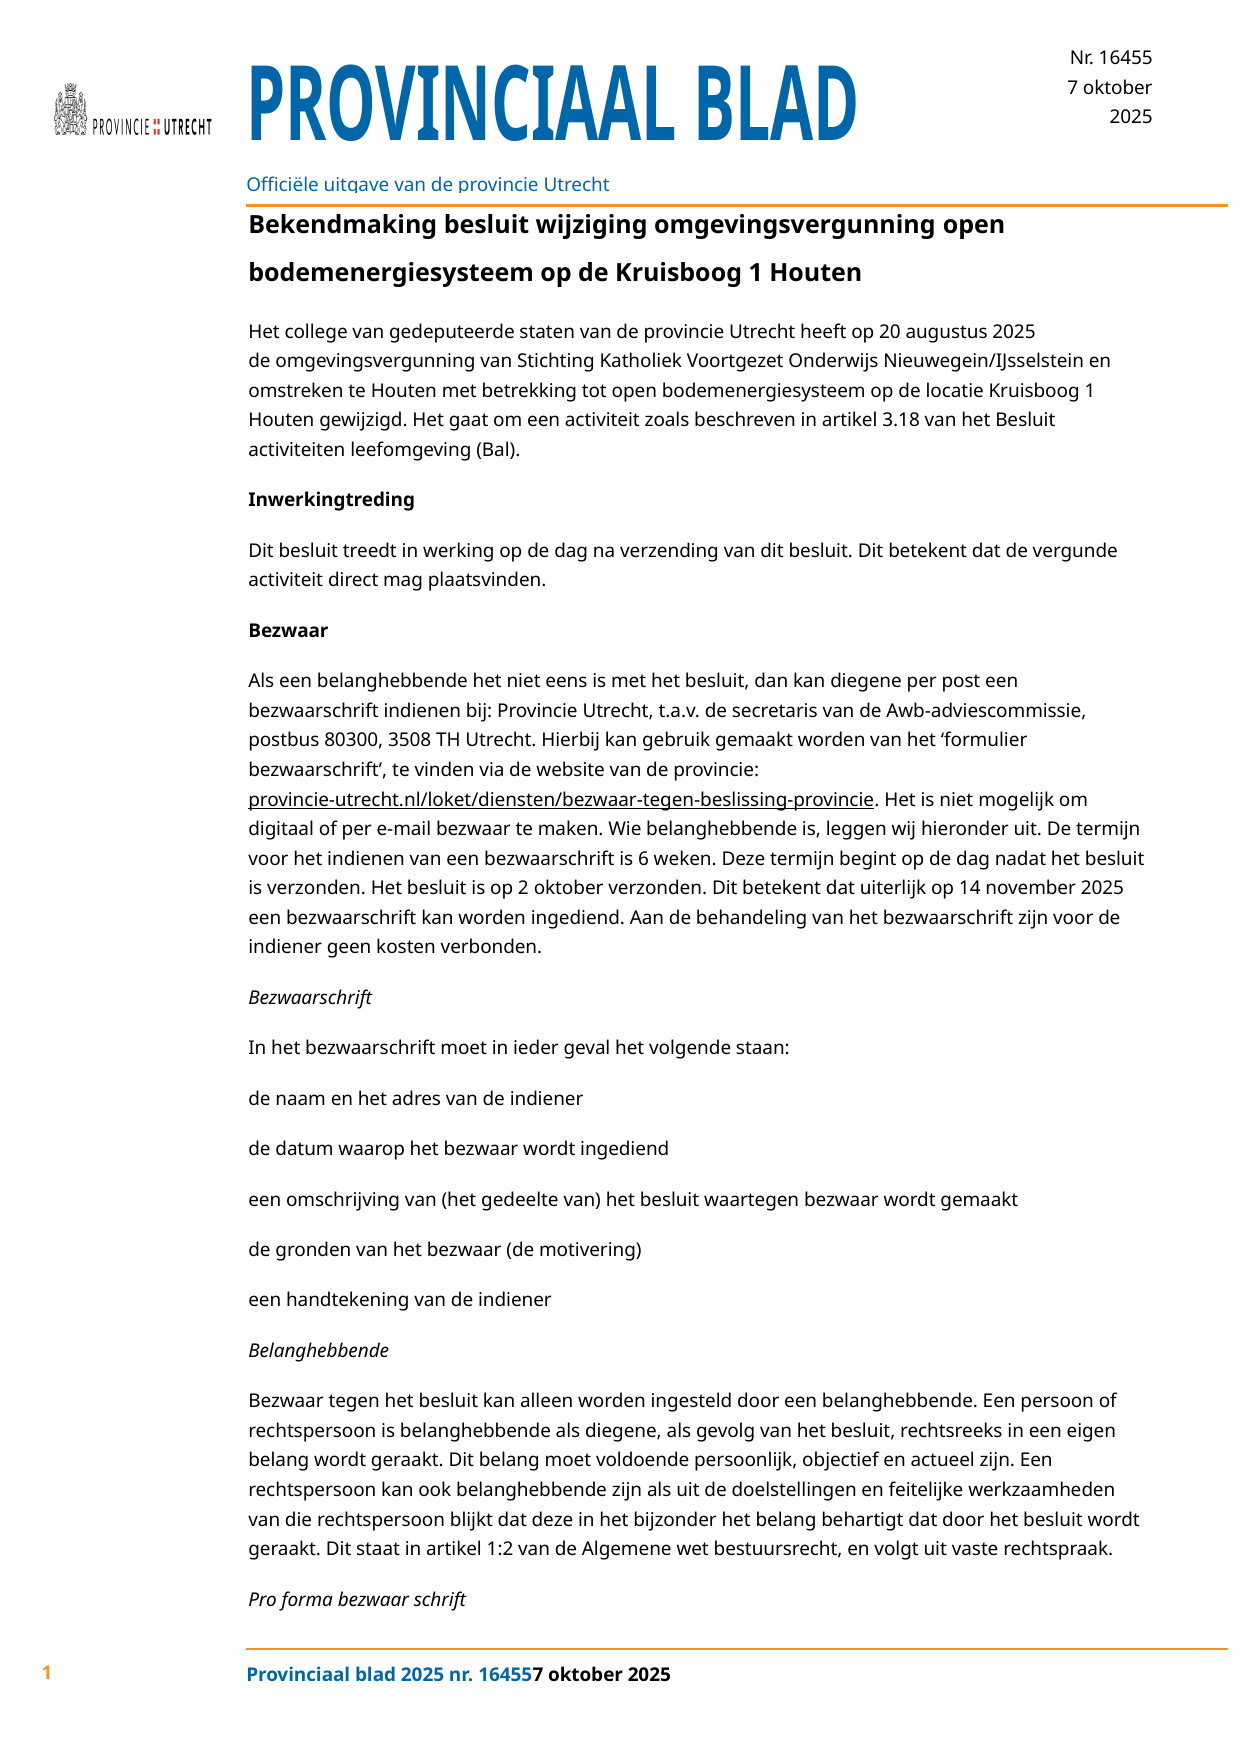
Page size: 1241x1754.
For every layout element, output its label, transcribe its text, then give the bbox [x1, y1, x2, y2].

text Bekendmaking besluit wijziging omgevingsvergunning open bodemenergiesysteem op de Kruisboog 1 Houten [248, 207, 1152, 288]
text Het college van gedeputeerde staten van de provincie Utrecht heeft op 20 augustus 2025 de omgevingsvergunning van Stichting Katholiek Voortgezet Onderwijs Nieuwegein/IJsselstein en omstreken te Houten met betrekking tot open bodemenergiesysteem op de locatie Kruisboog 1 Houten gewijzigd. Het gaat om een activiteit zoals beschreven in artikel 3.18 van het Besluit activiteiten leefomgeving (Bal). [248, 318, 1152, 462]
text Pro forma bezwaar schrift [248, 1586, 1152, 1612]
text Belanghebbende [248, 1337, 1152, 1363]
text de naam en het adres van de indiener [248, 1085, 1152, 1111]
text de gronden van het bezwaar (de motivering) [248, 1236, 1152, 1262]
text een handtekening van de indiener [248, 1287, 1152, 1312]
text Bezwaar tegen het besluit kan alleen worden ingesteld door een belanghebbende. Een persoon of rechtspersoon is belanghebbende als diegene, als gevolg van het besluit, rechtsreeks in een eigen belang wordt geraakt. Dit belang moet voldoende persoonlijk, objectief en actueel zijn. Een rechtspersoon kan ook belanghebbende zijn als uit de doelstellingen en feitelijke werkzaamheden van die rechtspersoon blijkt dat deze in het bijzonder het belang behartigt dat door het besluit wordt geraakt. Dit staat in artikel 1:2 van de Algemene wet bestuursrecht, en volgt uit vaste rechtspraak. [248, 1387, 1152, 1561]
text de datum waarop het bezwaar wordt ingediend [248, 1135, 1152, 1161]
picture [41, 47, 231, 172]
text Inwerkingtreding [248, 487, 1152, 512]
text Dit besluit treedt in werking op de dag na verzending van dit besluit. Dit betekent dat de vergunde activiteit direct mag plaatsvinden. [248, 537, 1152, 592]
text Als een belanghebbende het niet eens is met het besluit, dan kan diegene per post een bezwaarschrift indienen bij: Provincie Utrecht, t.a.v. de secretaris van de Awb-adviescommissie, postbus 80300, 3508 TH Utrecht. Hierbij kan gebruik gemaakt worden van het ‘formulier bezwaarschrift’, te vinden via de website van de provincie: provincie-utrecht.nl/loket/diensten/bezwaar-tegen-beslissing-provincie. Het is niet mogelijk om digitaal of per e-mail bezwaar te maken. Wie belanghebbende is, leggen wij hieronder uit. De termijn voor het indienen van een bezwaarschrift is 6 weken. Deze termijn begint op de dag nadat het besluit is verzonden. Het besluit is op 2 oktober verzonden. Dit betekent dat uiterlijk op 14 november 2025 een bezwaarschrift kan worden ingediend. Aan de behandeling van het bezwaarschrift zijn voor de indiener geen kosten verbonden. [248, 667, 1152, 959]
text In het bezwaarschrift moet in ieder geval het volgende staan: [248, 1034, 1152, 1060]
text een omschrijving van (het gedeelte van) het besluit waartegen bezwaar wordt gemaakt [248, 1186, 1152, 1212]
text Bezwaar [248, 617, 1152, 643]
text Bezwaarschrift [248, 984, 1152, 1010]
